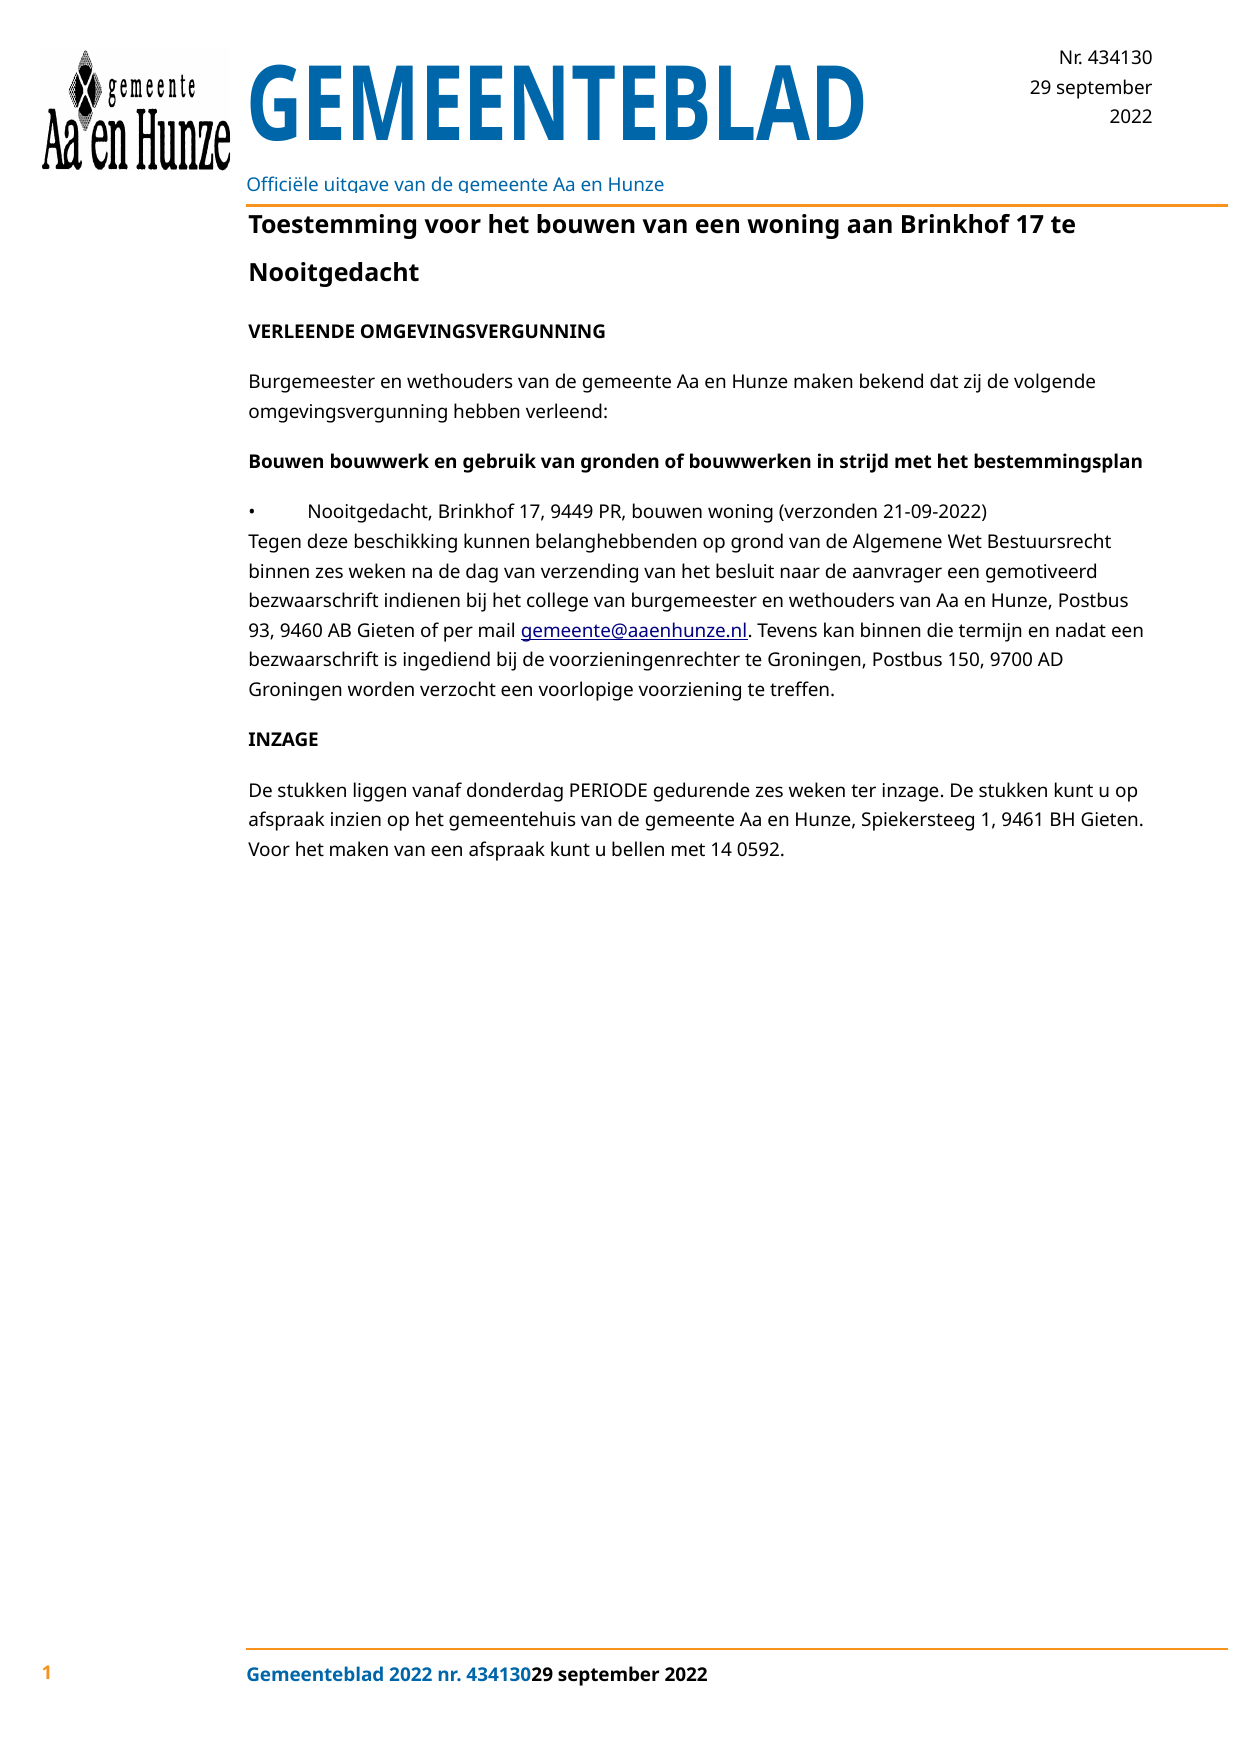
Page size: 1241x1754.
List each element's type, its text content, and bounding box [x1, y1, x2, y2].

picture [41, 47, 231, 172]
text VERLEENDE OMGEVINGSVERGUNNING [248, 318, 1152, 344]
text Tegen deze beschikking kunnen belanghebbenden op grond van de Algemene Wet Bestuursrecht binnen zes weken na de dag van verzending van het besluit naar de aanvrager een gemotiveerd bezwaarschrift indienen bij het college van burgemeester en wethouders van Aa en Hunze, Postbus 93, 9460 AB Gieten of per mail gemeente@aaenhunze.nl. Tevens kan binnen die termijn en nadat een bezwaarschrift is ingediend bij de voorzieningenrechter te Groningen, Postbus 150, 9700 AD Groningen worden verzocht een voorlopige voorziening te treffen. [248, 528, 1152, 702]
text De stukken liggen vanaf donderdag PERIODE gedurende zes weken ter inzage. De stukken kunt u op afspraak inzien op het gemeentehuis van de gemeente Aa en Hunze, Spiekersteeg 1, 9461 BH Gieten. Voor het maken van een afspraak kunt u bellen met 14 0592. [248, 777, 1152, 862]
text Toestemming voor het bouwen van een woning aan Brinkhof 17 te Nooitgedacht [248, 207, 1152, 288]
text Burgemeester en wethouders van de gemeente Aa en Hunze maken bekend dat zij de volgende omgevingsvergunning hebben verleend: [248, 368, 1152, 424]
text Bouwen bouwwerk en gebruik van gronden of bouwwerken in strijd met het bestemmingsplan [248, 448, 1152, 474]
list Nooitgedacht, Brinkhof 17, 9449 PR, bouwen woning (verzonden 21-09-2022) [248, 499, 1152, 524]
text INZAGE [248, 727, 1152, 752]
